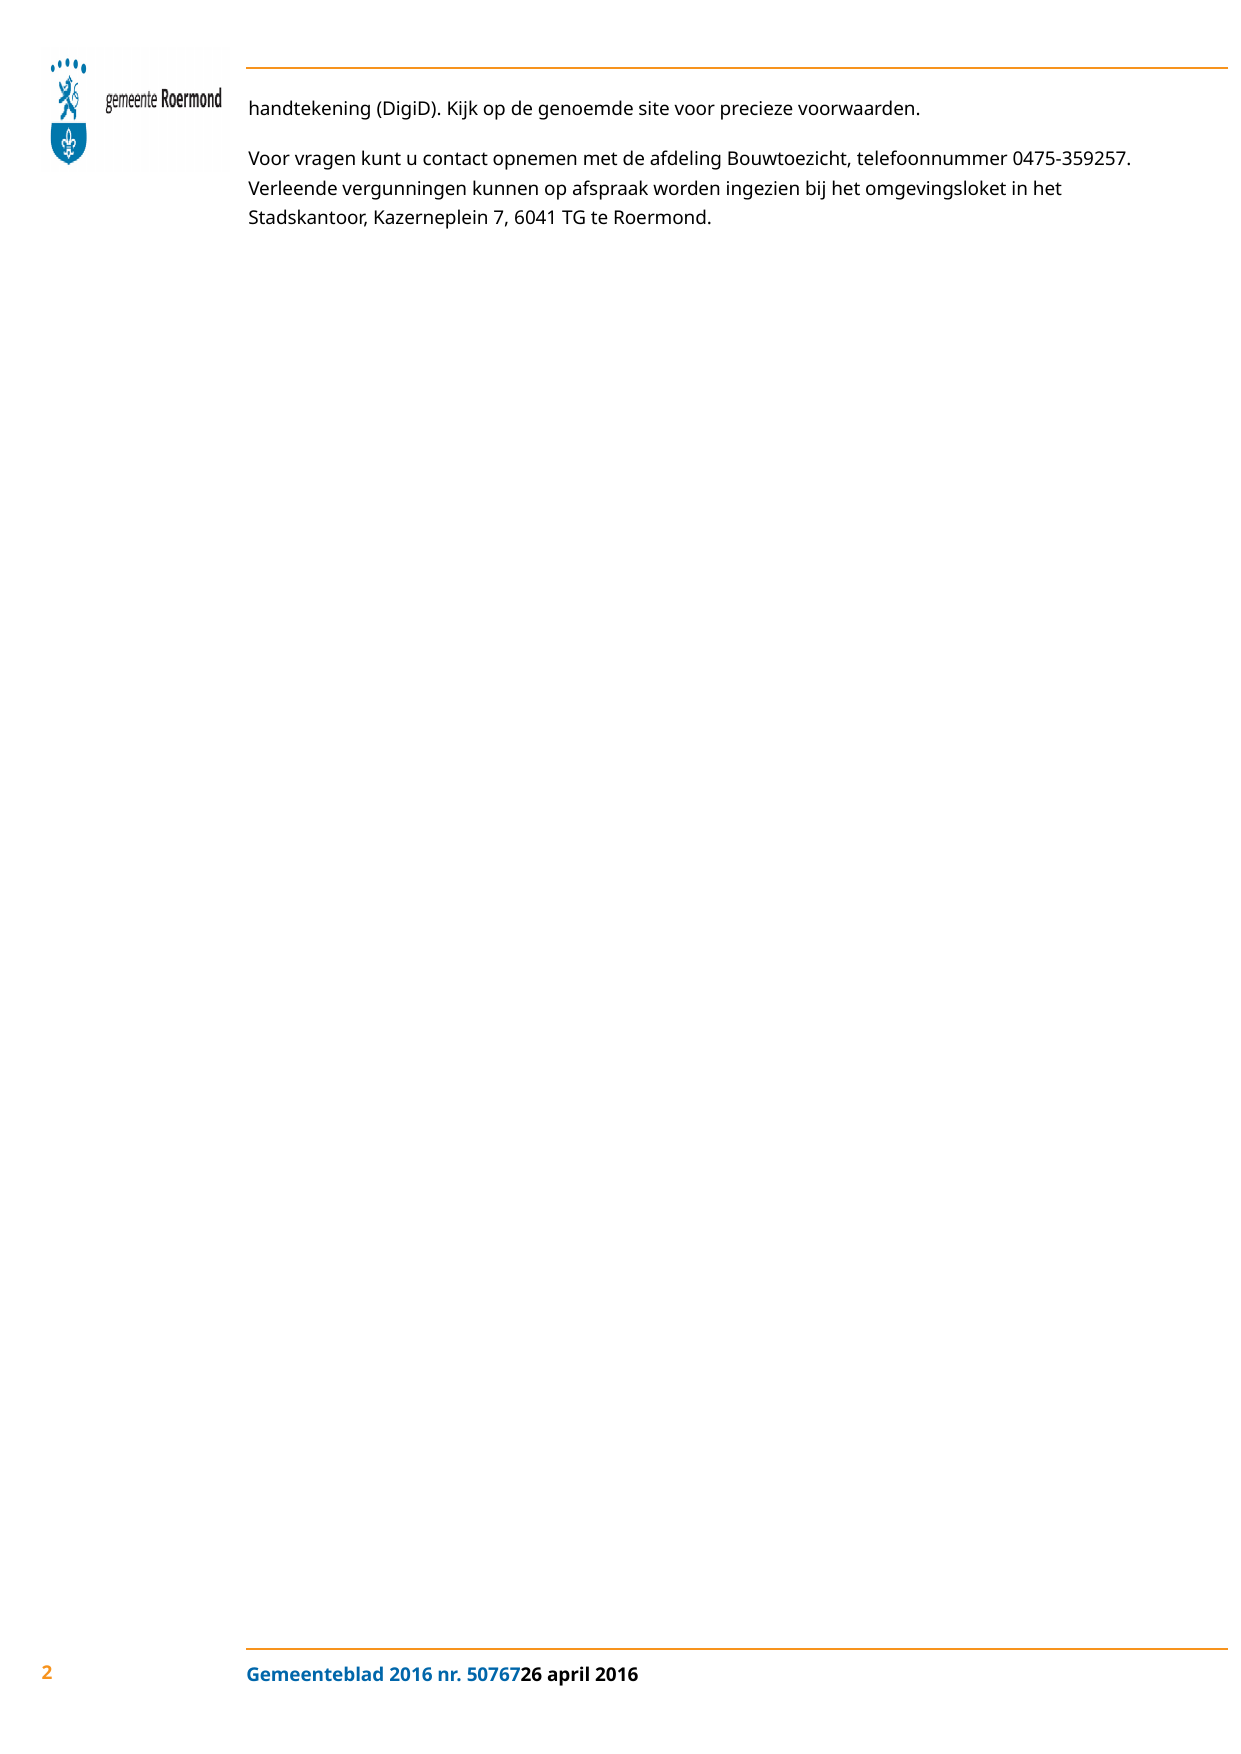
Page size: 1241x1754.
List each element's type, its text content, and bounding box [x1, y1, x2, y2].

text handtekening (DigiD). Kijk op de genoemde site voor precieze voorwaarden. [248, 95, 1152, 121]
text Voor vragen kunt u contact opnemen met de afdeling Bouwtoezicht, telefoonnummer 0475-359257. Verleende vergunningen kunnen op afspraak worden ingezien bij het omgevingsloket in het Stadskantoor, Kazerneplein 7, 6041 TG te Roermond. [248, 145, 1152, 230]
picture [41, 47, 231, 172]
